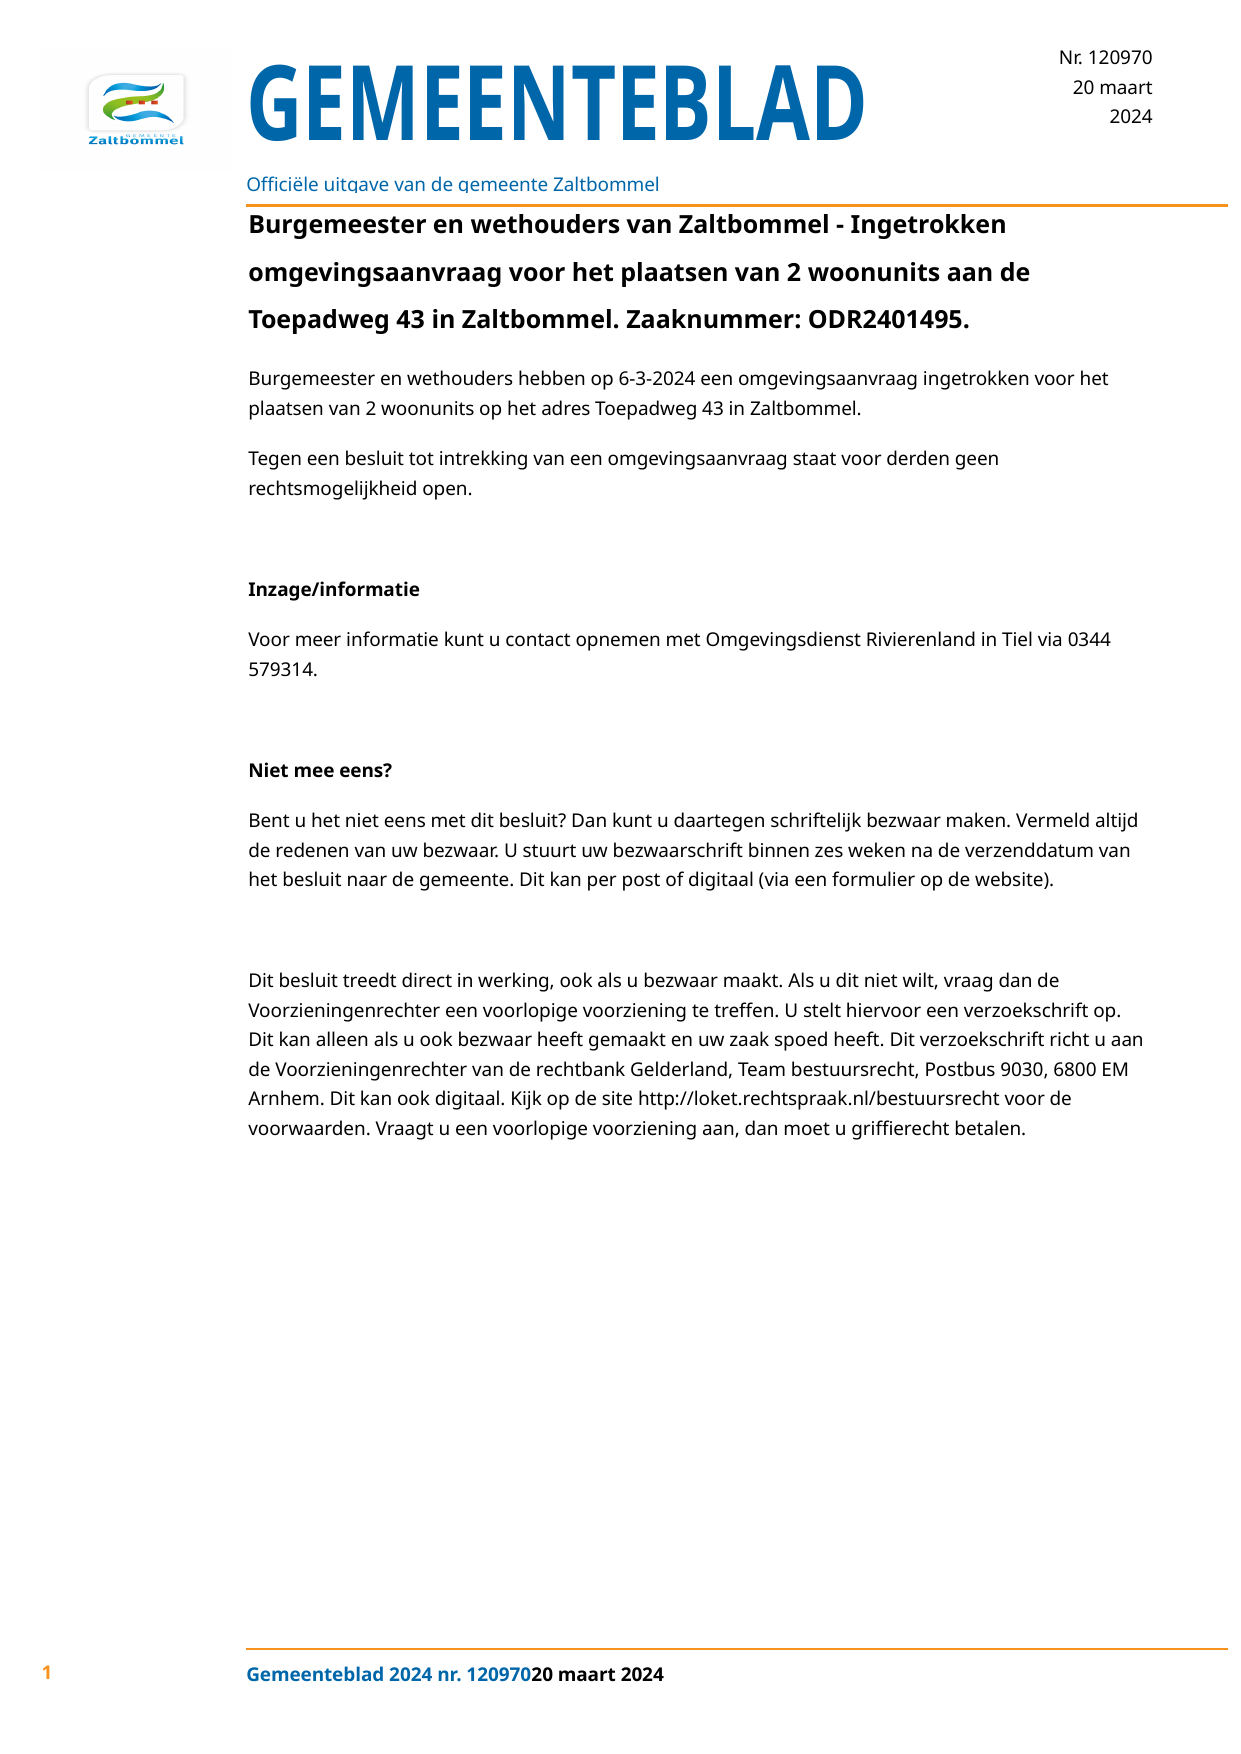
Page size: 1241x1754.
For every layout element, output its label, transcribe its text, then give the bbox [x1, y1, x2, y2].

text Burgemeester en wethouders hebben op 6-3-2024 een omgevingsaanvraag ingetrokken voor het plaatsen van 2 woonunits op het adres Toepadweg 43 in Zaltbommel. [248, 366, 1152, 421]
text Inzage/informatie [248, 576, 1152, 602]
text Voor meer informatie kunt u contact opnemen met Omgevingsdienst Rivierenland in Tiel via 0344 579314. [248, 626, 1152, 682]
text Tegen een besluit tot intrekking van een omgevingsaanvraag staat voor derden geen rechtsmogelijkheid open. [248, 446, 1152, 501]
text Bent u het niet eens met dit besluit? Dan kunt u daartegen schriftelijk bezwaar maken. Vermeld altijd de redenen van uw bezwaar. U stuurt uw bezwaarschrift binnen zes weken na de verzenddatum van het besluit naar de gemeente. Dit kan per post of digitaal (via een formulier op de website). [248, 807, 1152, 892]
text Dit besluit treedt direct in werking, ook als u bezwaar maakt. Als u dit niet wilt, vraag dan de Voorzieningenrechter een voorlopige voorziening te treffen. U stelt hiervoor een verzoekschrift op. Dit kan alleen als u ook bezwaar heeft gemaakt en uw zaak spoed heeft. Dit verzoekschrift richt u aan de Voorzieningenrechter van de rechtbank Gelderland, Team bestuursrecht, Postbus 9030, 6800 EM Arnhem. Dit kan ook digitaal. Kijk op de site http://loket.rechtspraak.nl/bestuursrecht voor de voorwaarden. Vraagt u een voorlopige voorziening aan, dan moet u griffierecht betalen. [248, 967, 1152, 1141]
text Niet mee eens? [248, 757, 1152, 782]
picture [41, 47, 231, 172]
text Burgemeester en wethouders van Zaltbommel - Ingetrokken omgevingsaanvraag voor het plaatsen van 2 woonunits aan de Toepadweg 43 in Zaltbommel. Zaaknummer: ODR2401495. [248, 207, 1152, 336]
